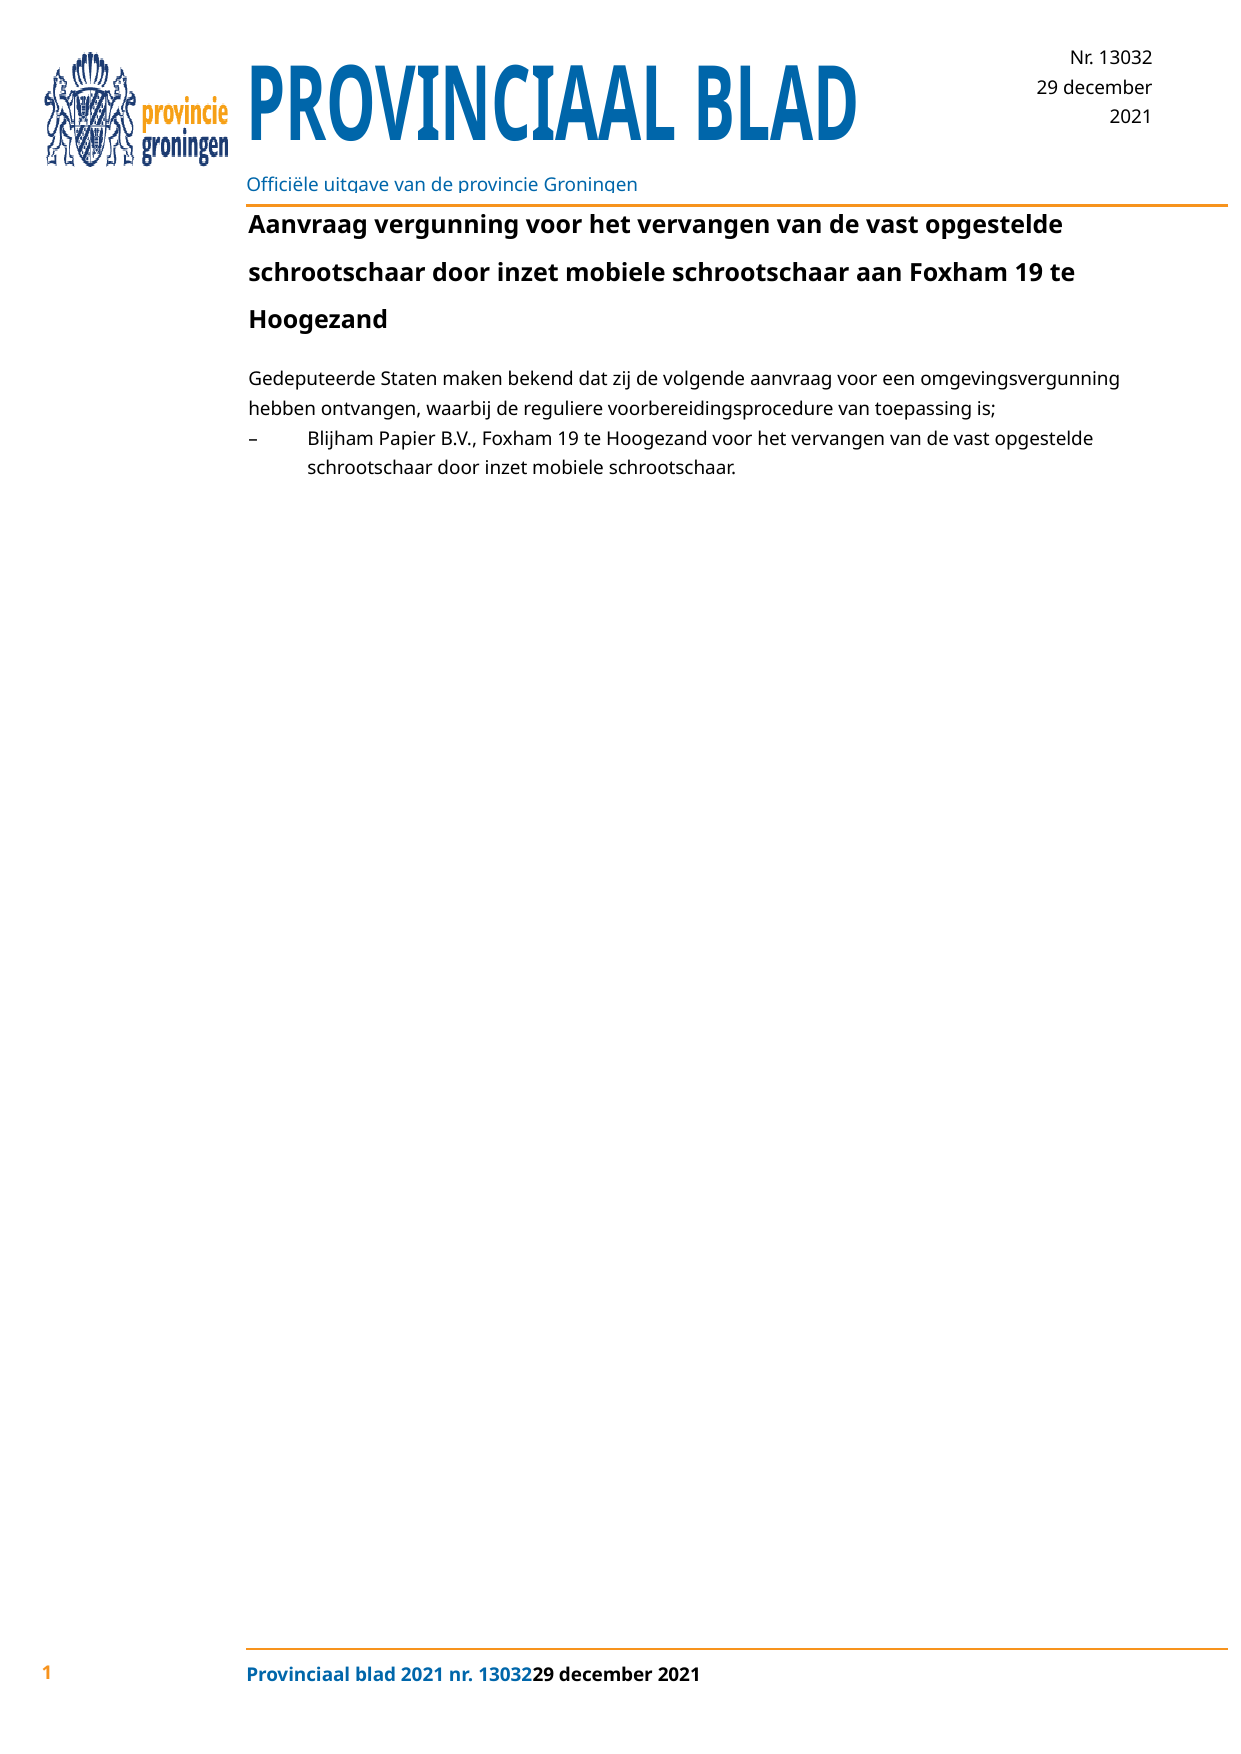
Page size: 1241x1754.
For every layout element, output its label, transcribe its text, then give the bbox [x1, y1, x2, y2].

picture [41, 47, 231, 172]
list Blijham Papier B.V., Foxham 19 te Hoogezand voor het vervangen van de vast opgestelde schrootschaar door inzet mobiele schrootschaar. [248, 425, 1152, 480]
text Gedeputeerde Staten maken bekend dat zij de volgende aanvraag voor een omgevingsvergunning hebben ontvangen, waarbij de reguliere voorbereidingsprocedure van toepassing is; [248, 366, 1152, 421]
text Aanvraag vergunning voor het vervangen van de vast opgestelde schrootschaar door inzet mobiele schrootschaar aan Foxham 19 te Hoogezand [248, 207, 1152, 336]
